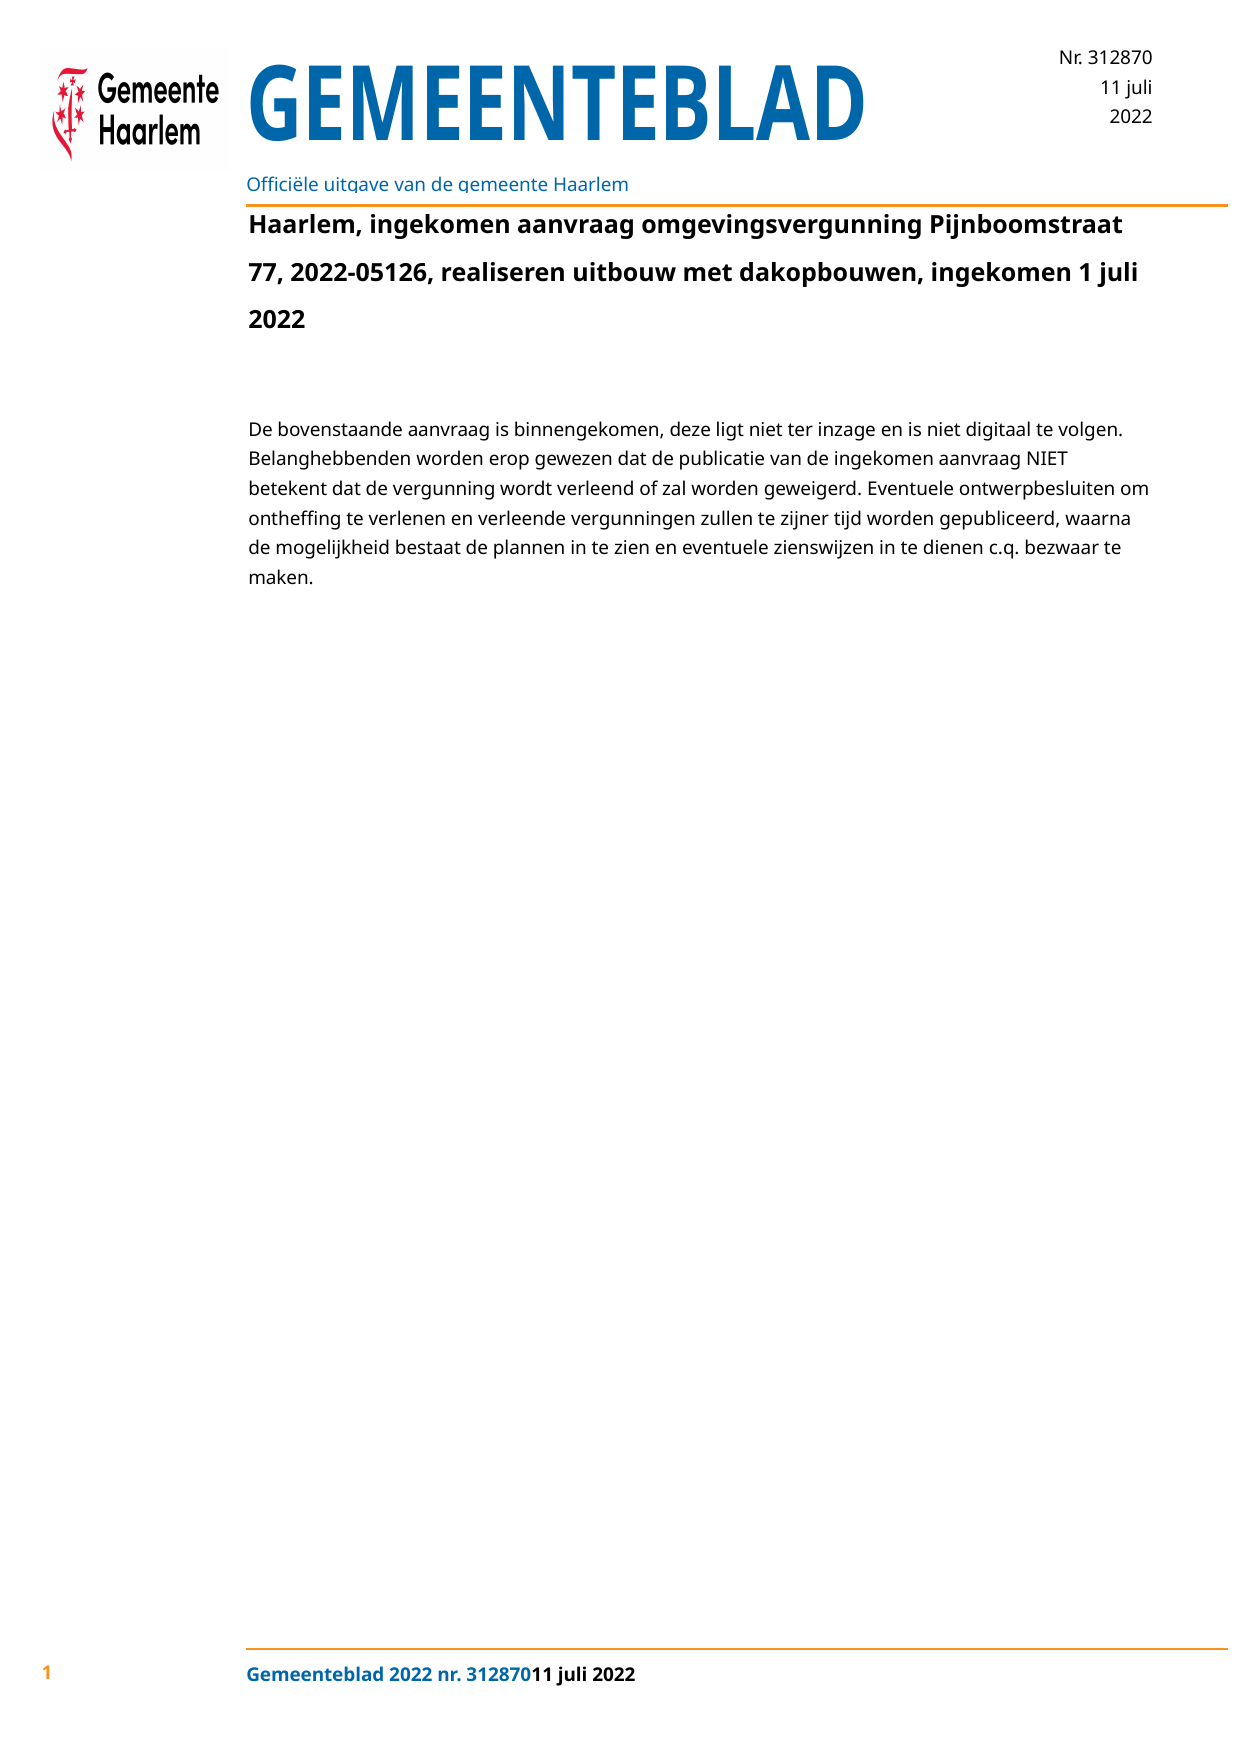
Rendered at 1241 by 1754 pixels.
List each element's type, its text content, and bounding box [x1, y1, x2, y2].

text De bovenstaande aanvraag is binnengekomen, deze ligt niet ter inzage en is niet digitaal te volgen. Belanghebbenden worden erop gewezen dat de publicatie van de ingekomen aanvraag NIET betekent dat de vergunning wordt verleend of zal worden geweigerd. Eventuele ontwerpbesluiten om ontheffing te verlenen en verleende vergunningen zullen te zijner tijd worden gepubliceerd, waarna de mogelijkheid bestaat de plannen in te zien en eventuele zienswijzen in te dienen c.q. bezwaar te maken. [248, 416, 1152, 589]
picture [41, 47, 231, 172]
text Haarlem, ingekomen aanvraag omgevingsvergunning Pijnboomstraat 77, 2022-05126, realiseren uitbouw met dakopbouwen, ingekomen 1 juli 2022 [248, 207, 1152, 336]
